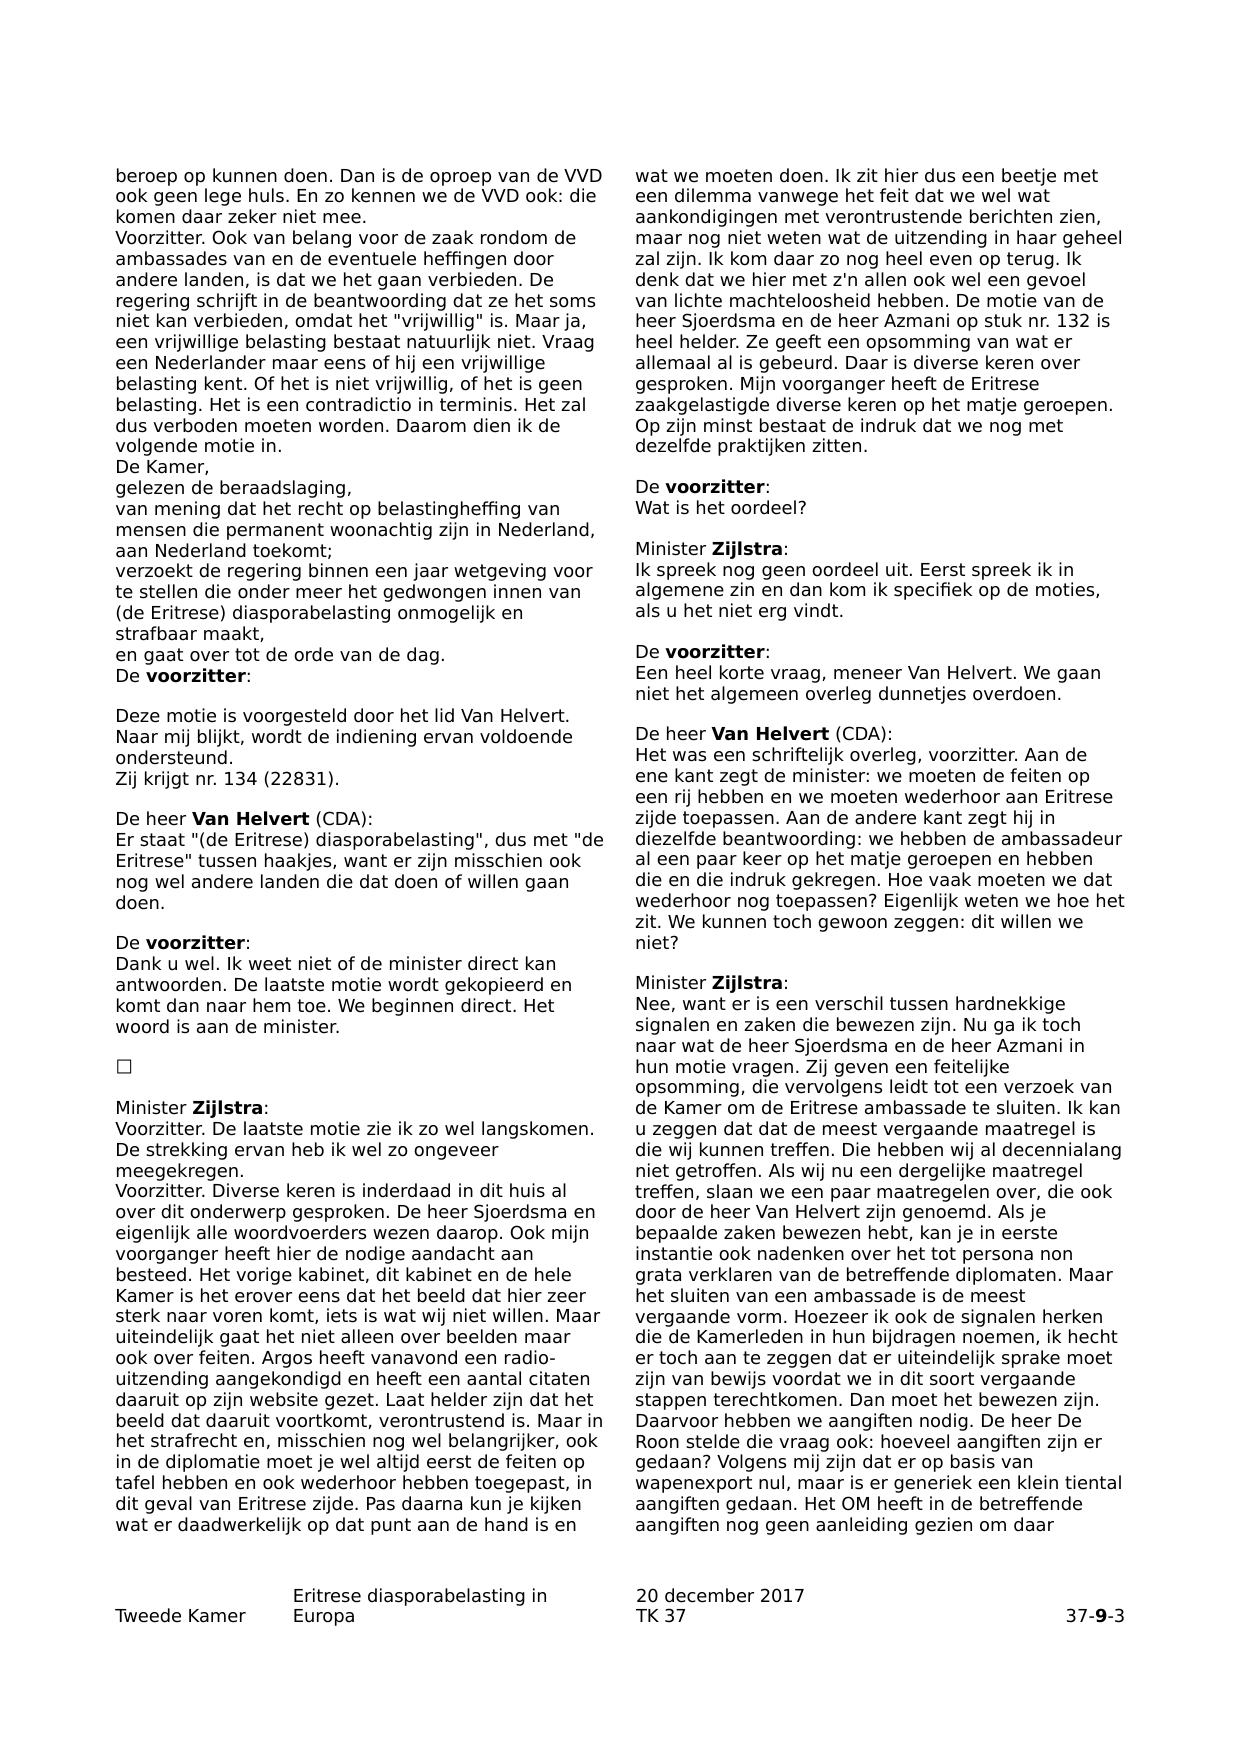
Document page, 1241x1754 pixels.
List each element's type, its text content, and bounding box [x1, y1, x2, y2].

text Nee, want er is een verschil tussen hardnekkige signalen en zaken die bewezen zijn. Nu ga ik toch naar wat de heer Sjoerdsma en de heer Azmani in hun motie vragen. Zij geven een feitelijke opsomming, die vervolgens leidt tot een verzoek van de Kamer om de Eritrese ambassade te sluiten. Ik kan u zeggen dat dat de meest vergaande maatregel is die wij kunnen treffen. Die hebben wij al decennialang niet getroffen. Als wij nu een dergelijke maatregel treffen, slaan we een paar maatregelen over, die ook door de heer Van Helvert zijn genoemd. Als je bepaalde zaken bewezen hebt, kan je in eerste instantie ook nadenken over het tot persona non grata verklaren van de betreffende diplomaten. Maar het sluiten van een ambassade is de meest vergaande vorm. Hoezeer ik ook de signalen herken die de Kamerleden in hun bijdragen noemen, ik hecht er toch aan te zeggen dat er uiteindelijk sprake moet zijn van bewijs voordat we in dit soort vergaande stappen terechtkomen. Dan moet het bewezen zijn. Daarvoor hebben we aangiften nodig. De heer De Roon stelde die vraag ook: hoeveel aangiften zijn er gedaan? Volgens mij zijn dat er op basis van wapenexport nul, maar is er generiek een klein tiental aangiften gedaan. Het OM heeft in de betreffende aangiften nog geen aanleiding gezien om daar [635, 994, 1125, 1536]
text De voorzitter: [115, 933, 605, 954]
text beroep op kunnen doen. Dan is de oproep van de VVD ook geen lege huls. En zo kennen we de VVD ook: die komen daar zeker niet mee. [115, 165, 605, 228]
text De heer Van Helvert (CDA): [635, 724, 1125, 745]
text Voorzitter. Ook van belang voor de zaak rondom de ambassades van en de eventuele heffingen door andere landen, is dat we het gaan verbieden. De regering schrijft in de beantwoording dat ze het soms niet kan verbieden, omdat het "vrijwillig" is. Maar ja, een vrijwillige belasting bestaat natuurlijk niet. Vraag een Nederlander maar eens of hij een vrijwillige belasting kent. Of het is niet vrijwillig, of het is geen belasting. Het is een contradictio in terminis. Het zal dus verboden moeten worden. Daarom dien ik de volgende motie in. [115, 228, 605, 457]
text Voorzitter. De laatste motie zie ik zo wel langskomen. De strekking ervan heb ik wel zo ongeveer meegekregen. [115, 1119, 605, 1181]
text Zij krijgt nr. 134 (22831). [115, 768, 605, 789]
text Minister Zijlstra: [635, 973, 1125, 994]
text verzoekt de regering binnen een jaar wetgeving voor te stellen die onder meer het gedwongen innen van (de Eritrese) diasporabelasting onmogelijk en strafbaar maakt, [115, 561, 605, 644]
text Er staat "(de Eritrese) diasporabelasting", dus met "de Eritrese" tussen haakjes, want er zijn misschien ook nog wel andere landen die dat doen of willen gaan doen. [115, 830, 605, 913]
text Minister Zijlstra: [115, 1098, 605, 1119]
text De voorzitter: [115, 665, 605, 686]
text gelezen de beraadslaging, [115, 478, 605, 499]
text Ik spreek nog geen oordeel uit. Eerst spreek ik in algemene zin en dan kom ik specifiek op de moties, als u het niet erg vindt. [635, 559, 1125, 622]
text Minister Zijlstra: [635, 538, 1125, 559]
text ⬜ [115, 1057, 605, 1078]
text De voorzitter: [635, 642, 1125, 662]
text Deze motie is voorgesteld door het lid Van Helvert. Naar mij blijkt, wordt de indiening ervan voldoende ondersteund. [115, 706, 605, 768]
text Dank u wel. Ik weet niet of de minister direct kan antwoorden. De laatste motie wordt gekopieerd en komt dan naar hem toe. We beginnen direct. Het woord is aan de minister. [115, 954, 605, 1037]
text Het was een schriftelijk overleg, voorzitter. Aan de ene kant zegt de minister: we moeten de feiten op een rij hebben en we moeten wederhoor aan Eritrese zijde toepassen. Aan de andere kant zegt hij in diezelfde beantwoording: we hebben de ambassadeur al een paar keer op het matje geroepen en hebben die en die indruk gekregen. Hoe vaak moeten we dat wederhoor nog toepassen? Eigenlijk weten we hoe het zit. We kunnen toch gewoon zeggen: dit willen we niet? [635, 745, 1125, 953]
text Een heel korte vraag, meneer Van Helvert. We gaan niet het algemeen overleg dunnetjes overdoen. [635, 662, 1125, 704]
text en gaat over tot de orde van de dag. [115, 644, 605, 665]
text De voorzitter: [635, 477, 1125, 498]
text De heer Van Helvert (CDA): [115, 809, 605, 830]
text Wat is het oordeel? [635, 498, 1125, 518]
text Voorzitter. Diverse keren is inderdaad in dit huis al over dit onderwerp gesproken. De heer Sjoerdsma en eigenlijk alle woordvoerders wezen daarop. Ook mijn voorganger heeft hier de nodige aandacht aan besteed. Het vorige kabinet, dit kabinet en de hele Kamer is het erover eens dat het beeld dat hier zeer sterk naar voren komt, iets is wat wij niet willen. Maar uiteindelijk gaat het niet alleen over beelden maar ook over feiten. Argos heeft vanavond een radio-uitzending aangekondigd en heeft een aantal citaten daaruit op zijn website gezet. Laat helder zijn dat het beeld dat daaruit voortkomt, verontrustend is. Maar in het strafrecht en, misschien nog wel belangrijker, ook in de diplomatie moet je wel altijd eerst de feiten op tafel hebben en ook wederhoor hebben toegepast, in dit geval van Eritrese zijde. Pas daarna kun je kijken wat er daadwerkelijk op dat punt aan de hand is en [115, 1181, 605, 1535]
text De Kamer, [115, 457, 605, 478]
text van mening dat het recht op belastingheffing van mensen die permanent woonachtig zijn in Nederland, aan Nederland toekomt; [115, 499, 605, 561]
text wat we moeten doen. Ik zit hier dus een beetje met een dilemma vanwege het feit dat we wel wat aankondigingen met verontrustende berichten zien, maar nog niet weten wat de uitzending in haar geheel zal zijn. Ik kom daar zo nog heel even op terug. Ik denk dat we hier met z'n allen ook wel een gevoel van lichte machteloosheid hebben. De motie van de heer Sjoerdsma en de heer Azmani op stuk nr. 132 is heel helder. Ze geeft een opsomming van wat er allemaal al is gebeurd. Daar is diverse keren over gesproken. Mijn voorganger heeft de Eritrese zaakgelastigde diverse keren op het matje geroepen. Op zijn minst bestaat de indruk dat we nog met dezelfde praktijken zitten. [635, 165, 1125, 457]
